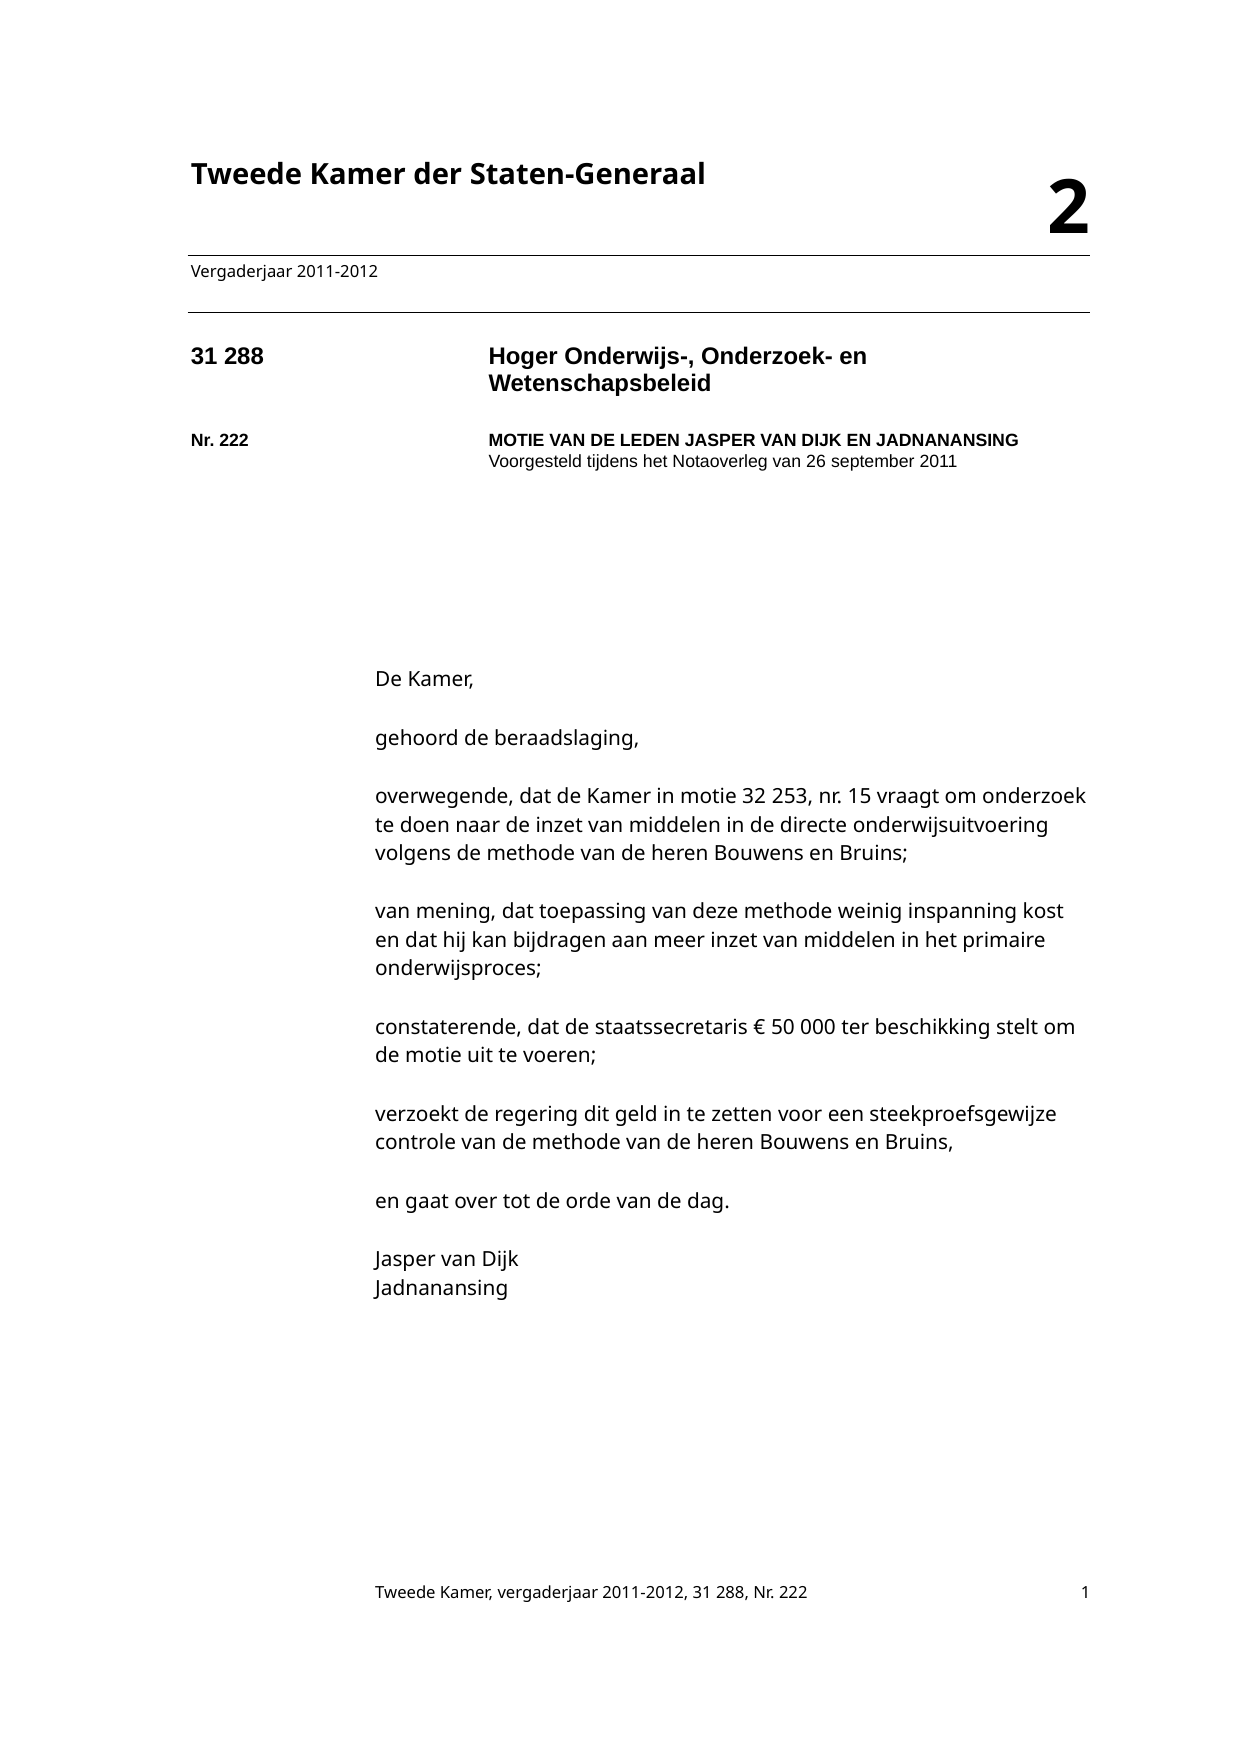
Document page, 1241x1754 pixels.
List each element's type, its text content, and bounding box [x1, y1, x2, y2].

text Jasper van Dijk [375, 1244, 1090, 1273]
text Jadnanansing [375, 1273, 1090, 1301]
text gehoord de beraadslaging, [375, 723, 1090, 751]
table_cell Nr. 222 [188, 427, 485, 546]
text en gaat over tot de orde van de dag. [375, 1186, 1090, 1214]
table_cell Hoger Onderwijs-, Onderzoek- en Wetenschapsbeleid [485, 339, 1090, 427]
table_cell MOTIE VAN DE LEDEN JASPER VAN DIJK EN JADNANANSING Voorgesteld tijdens het Notaoverleg van 26 september 2011 [485, 427, 1090, 546]
text verzoekt de regering dit geld in te zetten voor een steekproefsgewijze controle van de methode van de heren Bouwens en Bruins, [375, 1099, 1090, 1156]
table_header Tweede Kamer der Staten-Generaal [188, 150, 909, 255]
table_cell 31 288 [188, 339, 485, 427]
table_cell [485, 256, 1090, 312]
text constaterende, dat de staatssecretaris € 50 000 ter beschikking stelt om de motie uit te voeren; [375, 1012, 1090, 1069]
text De Kamer, [375, 664, 1090, 693]
table_header 2 [910, 150, 1090, 255]
table_cell Vergaderjaar 2011-2012 [188, 256, 485, 312]
text overwegende, dat de Kamer in motie 32 253, nr. 15 vraagt om onderzoek te doen naar de inzet van middelen in de directe onderwijsuitvoering volgens de methode van de heren Bouwens en Bruins; [375, 781, 1090, 867]
table_cell [485, 313, 1090, 339]
text van mening, dat toepassing van deze methode weinig inspanning kost en dat hij kan bijdragen aan meer inzet van middelen in het primaire onderwijsproces; [375, 897, 1090, 982]
table_cell [188, 313, 485, 339]
